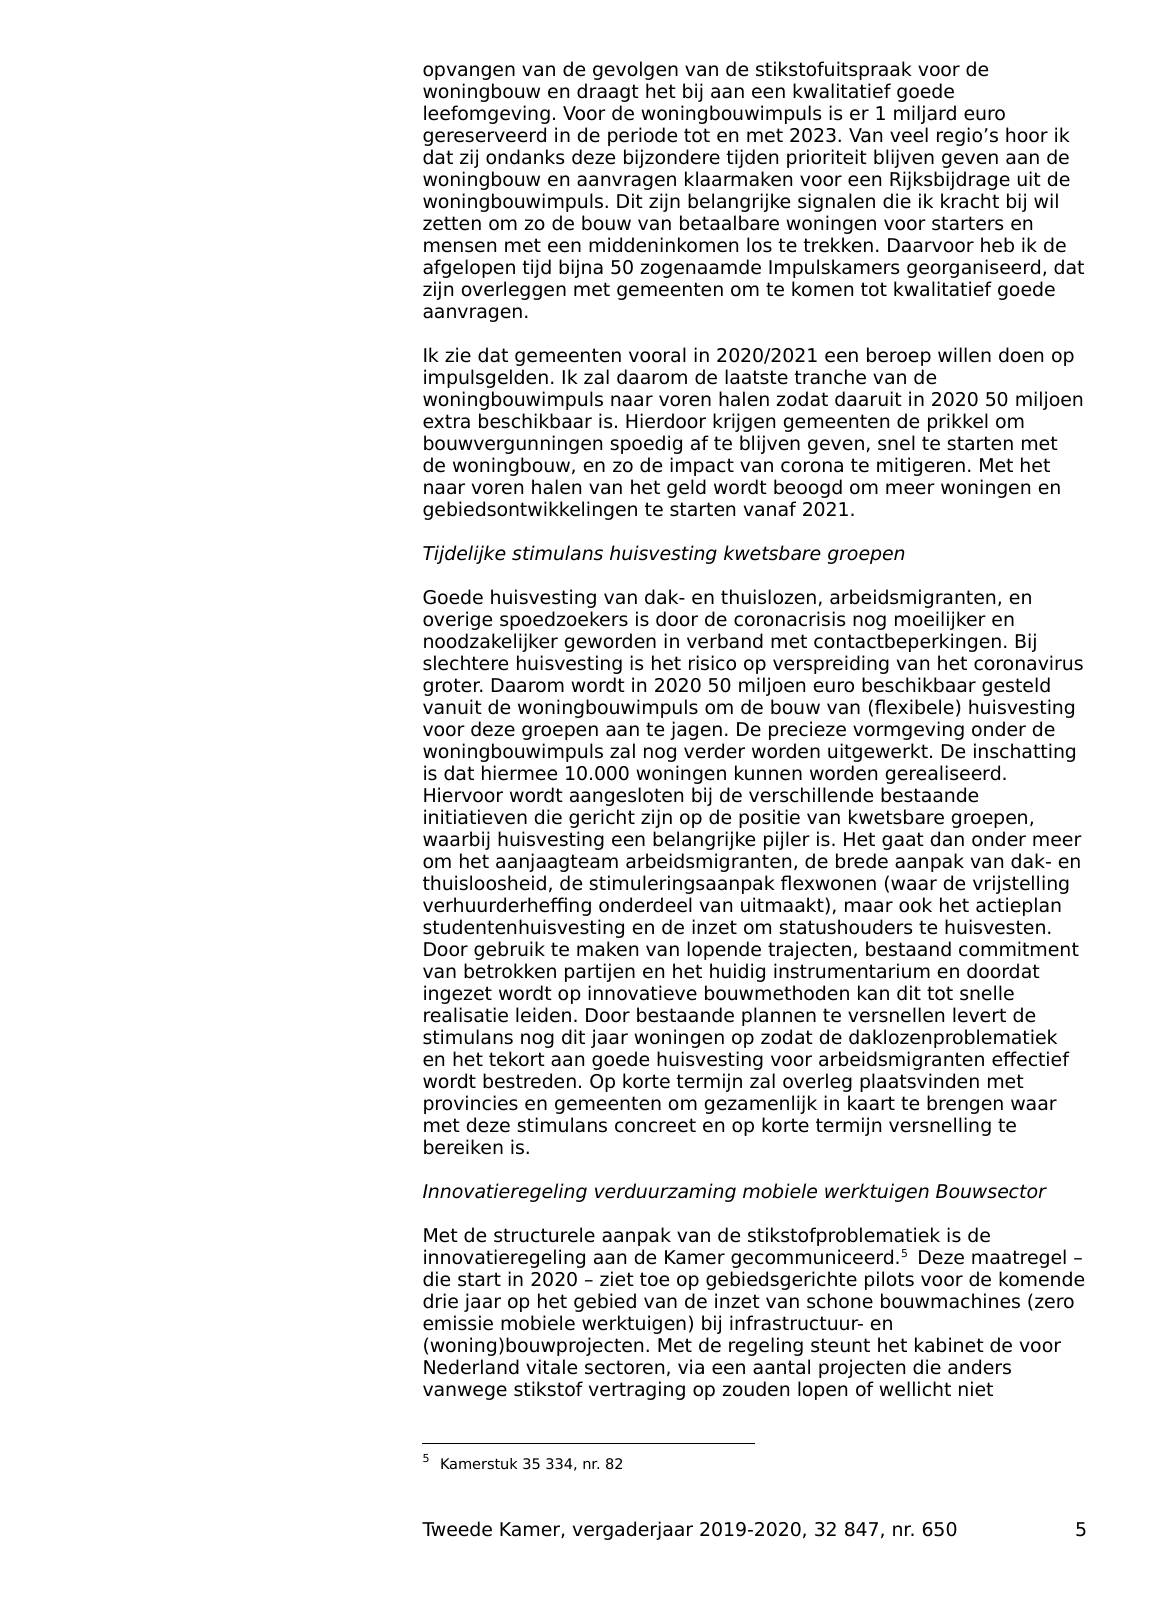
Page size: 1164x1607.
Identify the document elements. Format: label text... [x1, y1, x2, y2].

text Goede huisvesting van dak- en thuislozen, arbeidsmigranten, en overige spoedzoekers is door de coronacrisis nog moeilijker en noodzakelijker geworden in verband met contactbeperkingen. Bij slechtere huisvesting is het risico op verspreiding van het coronavirus groter. Daarom wordt in 2020 50 miljoen euro beschikbaar gesteld vanuit de woningbouwimpuls om de bouw van (flexibele) huisvesting voor deze groepen aan te jagen. De precieze vormgeving onder de woningbouwimpuls zal nog verder worden uitgewerkt. De inschatting is dat hiermee 10.000 woningen kunnen worden gerealiseerd. Hiervoor wordt aangesloten bij de verschillende bestaande initiatieven die gericht zijn op de positie van kwetsbare groepen, waarbij huisvesting een belangrijke pijler is. Het gaat dan onder meer om het aanjaagteam arbeidsmigranten, de brede aanpak van dak- en thuisloosheid, de stimuleringsaanpak flexwonen (waar de vrijstelling verhuurderheffing onderdeel van uitmaakt), maar ook het actieplan studentenhuisvesting en de inzet om statushouders te huisvesten. Door gebruik te maken van lopende trajecten, bestaand commitment van betrokken partijen en het huidig instrumentarium en doordat ingezet wordt op innovatieve bouwmethoden kan dit tot snelle realisatie leiden. Door bestaande plannen te versnellen levert de stimulans nog dit jaar woningen op zodat de daklozenproblematiek en het tekort aan goede huisvesting voor arbeidsmigranten effectief wordt bestreden. Op korte termijn zal overleg plaatsvinden met provincies en gemeenten om gezamenlijk in kaart te brengen waar met deze stimulans concreet en op korte termijn versnelling te bereiken is. [422, 587, 1087, 1159]
subtitle Innovatieregeling verduurzaming mobiele werktuigen Bouwsector [422, 1181, 1087, 1203]
text Ik zie dat gemeenten vooral in 2020/2021 een beroep willen doen op impulsgelden. Ik zal daarom de laatste tranche van de woningbouwimpuls naar voren halen zodat daaruit in 2020 50 miljoen extra beschikbaar is. Hierdoor krijgen gemeenten de prikkel om bouwvergunningen spoedig af te blijven geven, snel te starten met de woningbouw, en zo de impact van corona te mitigeren. Met het naar voren halen van het geld wordt beoogd om meer woningen en gebiedsontwikkelingen te starten vanaf 2021. [422, 345, 1087, 521]
text opvangen van de gevolgen van de stikstofuitspraak voor de woningbouw en draagt het bij aan een kwalitatief goede leefomgeving. Voor de woningbouwimpuls is er 1 miljard euro gereserveerd in de periode tot en met 2023. Van veel regio’s hoor ik dat zij ondanks deze bijzondere tijden prioriteit blijven geven aan de woningbouw en aanvragen klaarmaken voor een Rijksbijdrage uit de woningbouwimpuls. Dit zijn belangrijke signalen die ik kracht bij wil zetten om zo de bouw van betaalbare woningen voor starters en mensen met een middeninkomen los te trekken. Daarvoor heb ik de afgelopen tijd bijna 50 zogenaamde Impulskamers georganiseerd, dat zijn overleggen met gemeenten om te komen tot kwalitatief goede aanvragen. [422, 59, 1087, 323]
text Met de structurele aanpak van de stikstofproblematiek is de innovatieregeling aan de Kamer gecommuniceerd. Deze maatregel – die start in 2020 – ziet toe op gebiedsgerichte pilots voor de komende drie jaar op het gebied van de inzet van schone bouwmachines (zero emissie mobiele werktuigen) bij infrastructuur- en (woning)bouwprojecten. Met de regeling steunt het kabinet de voor Nederland vitale sectoren, via een aantal projecten die anders vanwege stikstof vertraging op zouden lopen of wellicht niet [422, 1225, 1087, 1401]
subtitle Tijdelijke stimulans huisvesting kwetsbare groepen [422, 543, 1087, 565]
text Kamerstuk 35 334, nr. 82 [422, 1452, 1087, 1474]
